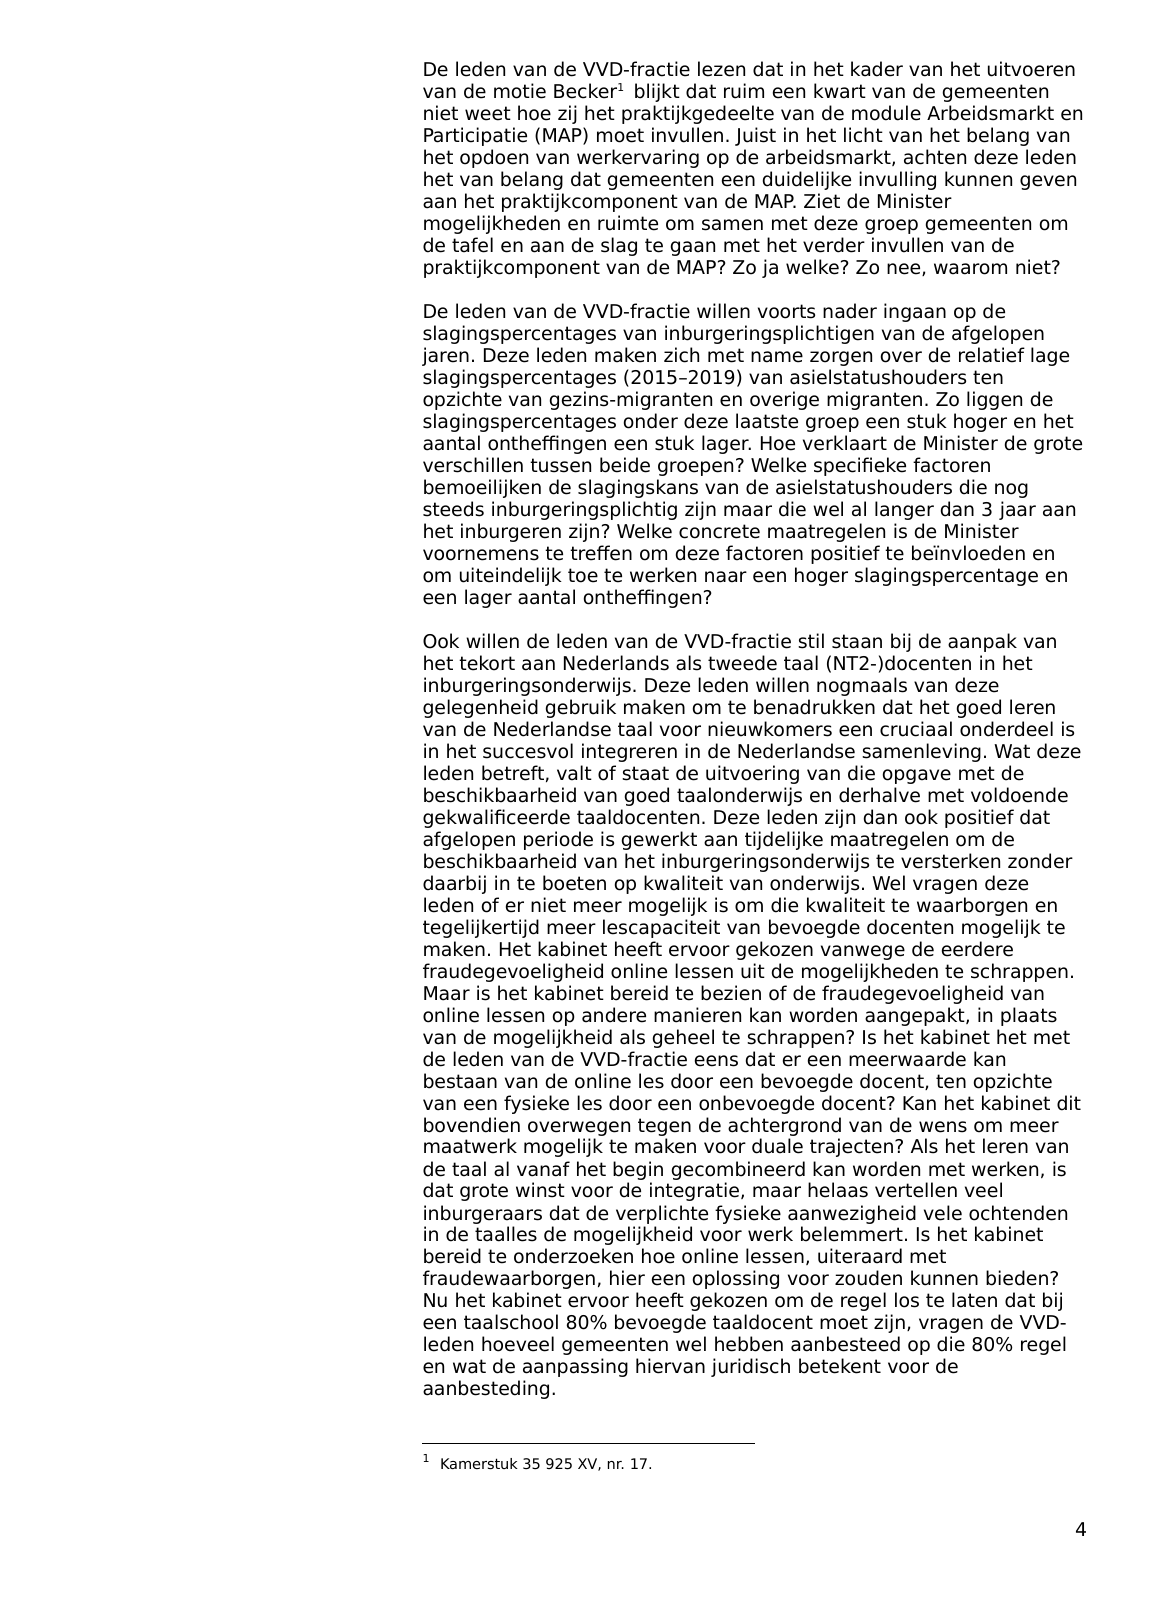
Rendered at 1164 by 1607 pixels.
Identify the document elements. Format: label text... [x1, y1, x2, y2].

text De leden van de VVD-fractie lezen dat in het kader van het uitvoeren van de motie Becker blijkt dat ruim een kwart van de gemeenten niet weet hoe zij het praktijkgedeelte van de module Arbeidsmarkt en Participatie (MAP) moet invullen. Juist in het licht van het belang van het opdoen van werkervaring op de arbeidsmarkt, achten deze leden het van belang dat gemeenten een duidelijke invulling kunnen geven aan het praktijkcomponent van de MAP. Ziet de Minister mogelijkheden en ruimte om samen met deze groep gemeenten om de tafel en aan de slag te gaan met het verder invullen van de praktijkcomponent van de MAP? Zo ja welke? Zo nee, waarom niet? [422, 59, 1087, 279]
text Ook willen de leden van de VVD-fractie stil staan bij de aanpak van het tekort aan Nederlands als tweede taal (NT2-)docenten in het inburgeringsonderwijs. Deze leden willen nogmaals van deze gelegenheid gebruik maken om te benadrukken dat het goed leren van de Nederlandse taal voor nieuwkomers een cruciaal onderdeel is in het succesvol integreren in de Nederlandse samenleving. Wat deze leden betreft, valt of staat de uitvoering van die opgave met de beschikbaarheid van goed taalonderwijs en derhalve met voldoende gekwalificeerde taaldocenten. Deze leden zijn dan ook positief dat afgelopen periode is gewerkt aan tijdelijke maatregelen om de beschikbaarheid van het inburgeringsonderwijs te versterken zonder daarbij in te boeten op kwaliteit van onderwijs. Wel vragen deze leden of er niet meer mogelijk is om die kwaliteit te waarborgen en tegelijkertijd meer lescapaciteit van bevoegde docenten mogelijk te maken. Het kabinet heeft ervoor gekozen vanwege de eerdere fraudegevoeligheid online lessen uit de mogelijkheden te schrappen. Maar is het kabinet bereid te bezien of de fraudegevoeligheid van online lessen op andere manieren kan worden aangepakt, in plaats van de mogelijkheid als geheel te schrappen? Is het kabinet het met de leden van de VVD-fractie eens dat er een meerwaarde kan bestaan van de online les door een bevoegde docent, ten opzichte van een fysieke les door een onbevoegde docent? Kan het kabinet dit bovendien overwegen tegen de achtergrond van de wens om meer maatwerk mogelijk te maken voor duale trajecten? Als het leren van de taal al vanaf het begin gecombineerd kan worden met werken, is dat grote winst voor de integratie, maar helaas vertellen veel inburgeraars dat de verplichte fysieke aanwezigheid vele ochtenden in de taalles de mogelijkheid voor werk belemmert. Is het kabinet bereid te onderzoeken hoe online lessen, uiteraard met fraudewaarborgen, hier een oplossing voor zouden kunnen bieden? [422, 631, 1087, 1290]
text De leden van de VVD-fractie willen voorts nader ingaan op de slagingspercentages van inburgeringsplichtigen van de afgelopen jaren. Deze leden maken zich met name zorgen over de relatief lage slagingspercentages (2015–2019) van asielstatushouders ten opzichte van gezins-migranten en overige migranten. Zo liggen de slagingspercentages onder deze laatste groep een stuk hoger en het aantal ontheffingen een stuk lager. Hoe verklaart de Minister de grote verschillen tussen beide groepen? Welke specifieke factoren bemoeilijken de slagingskans van de asielstatushouders die nog steeds inburgeringsplichtig zijn maar die wel al langer dan 3 jaar aan het inburgeren zijn? Welke concrete maatregelen is de Minister voornemens te treffen om deze factoren positief te beïnvloeden en om uiteindelijk toe te werken naar een hoger slagingspercentage en een lager aantal ontheffingen? [422, 301, 1087, 609]
text Kamerstuk 35 925 XV, nr. 17. [422, 1452, 1087, 1474]
text Nu het kabinet ervoor heeft gekozen om de regel los te laten dat bij een taalschool 80% bevoegde taaldocent moet zijn, vragen de VVD-leden hoeveel gemeenten wel hebben aanbesteed op die 80% regel en wat de aanpassing hiervan juridisch betekent voor de aanbesteding. [422, 1290, 1087, 1400]
